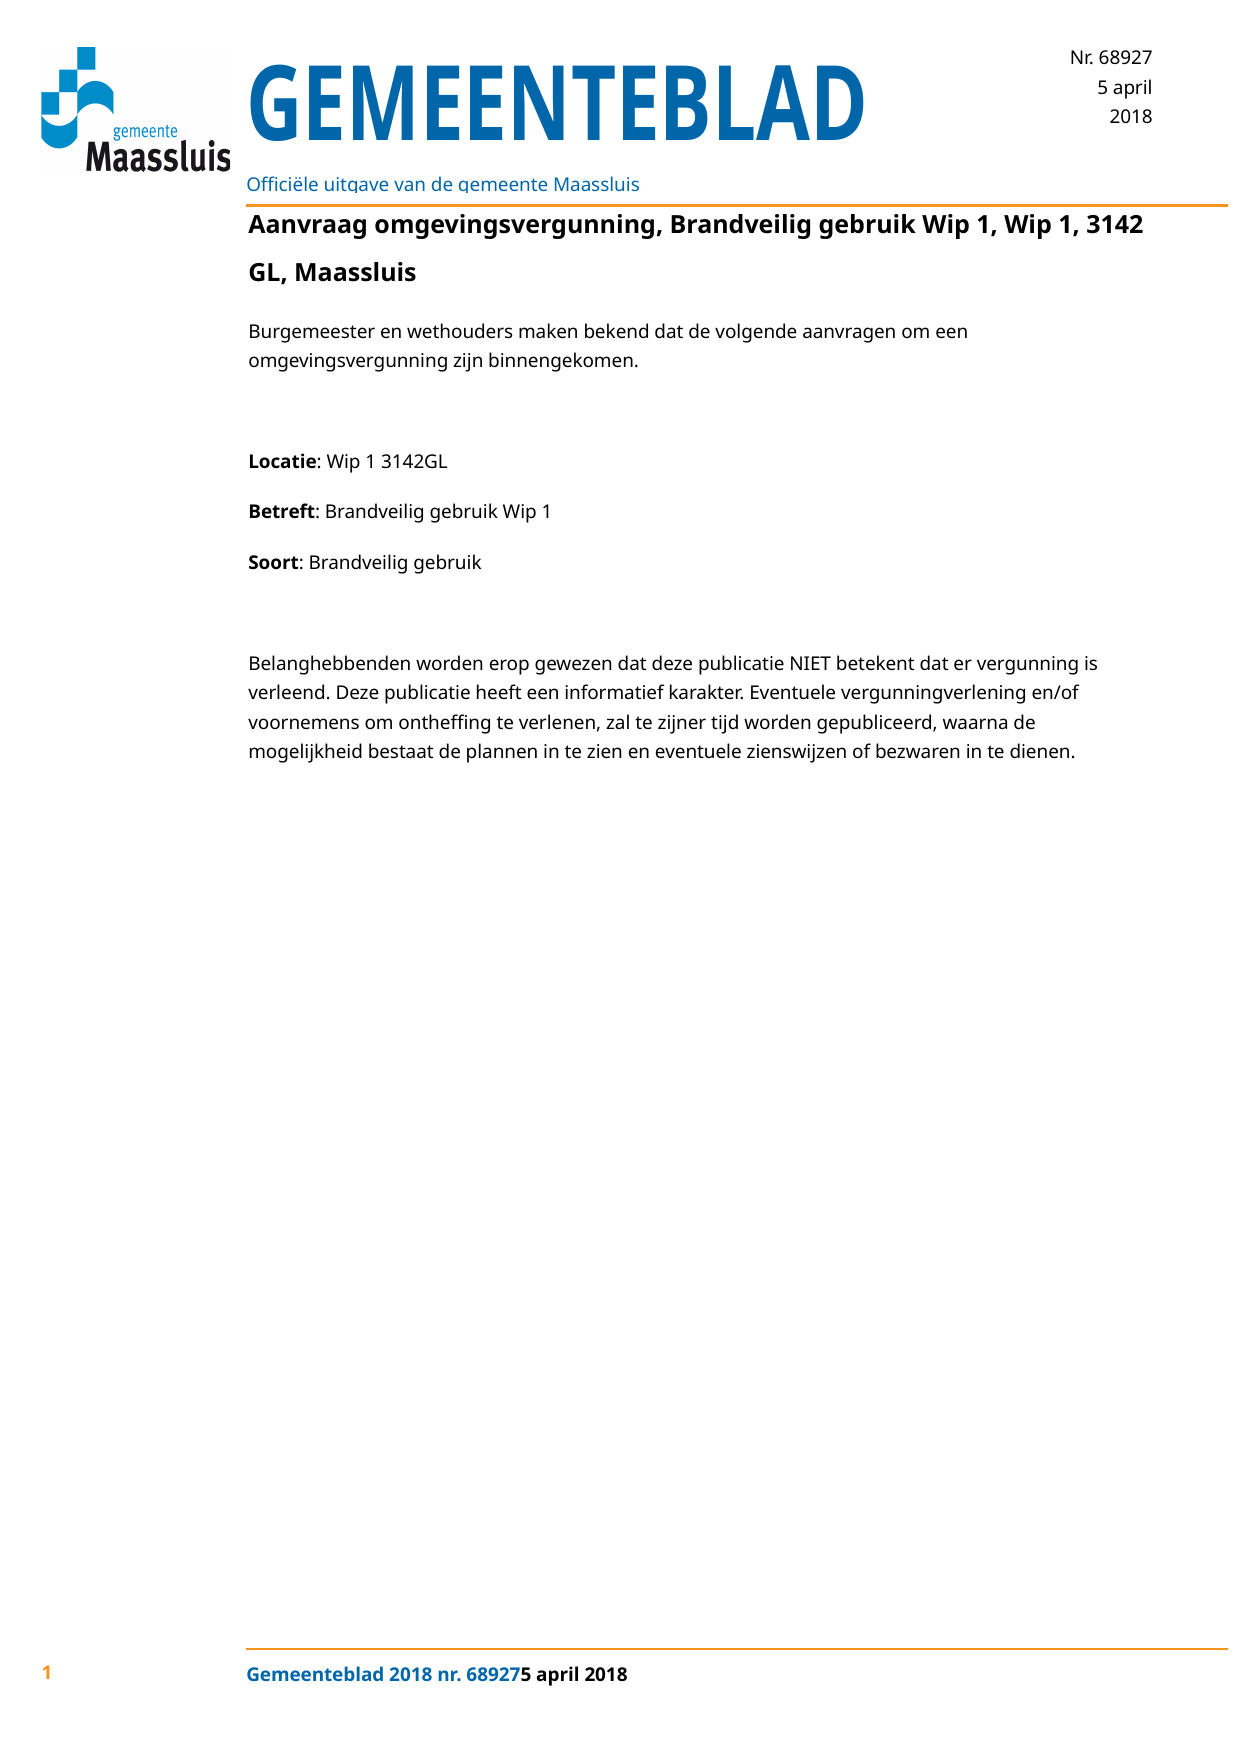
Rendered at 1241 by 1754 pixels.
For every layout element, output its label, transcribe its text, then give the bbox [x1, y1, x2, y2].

picture [41, 47, 231, 172]
text Soort: Brandveilig gebruik [248, 549, 1152, 575]
text Aanvraag omgevingsvergunning, Brandveilig gebruik Wip 1, Wip 1, 3142 GL, Maassluis [248, 207, 1152, 288]
text Locatie: Wip 1 3142GL [248, 448, 1152, 474]
text Belanghebbenden worden erop gewezen dat deze publicatie NIET betekent dat er vergunning is verleend. Deze publicatie heeft een informatief karakter. Eventuele vergunningverlening en/of voornemens om ontheffing te verlenen, zal te zijner tijd worden gepubliceerd, waarna de mogelijkheid bestaat de plannen in te zien en eventuele zienswijzen of bezwaren in te dienen. [248, 650, 1152, 764]
picture [41, 47, 77, 92]
text Burgemeester en wethouders maken bekend dat de volgende aanvragen om een omgevingsvergunning zijn binnengekomen. [248, 318, 1152, 373]
text Betreft: Brandveilig gebruik Wip 1 [248, 499, 1152, 524]
